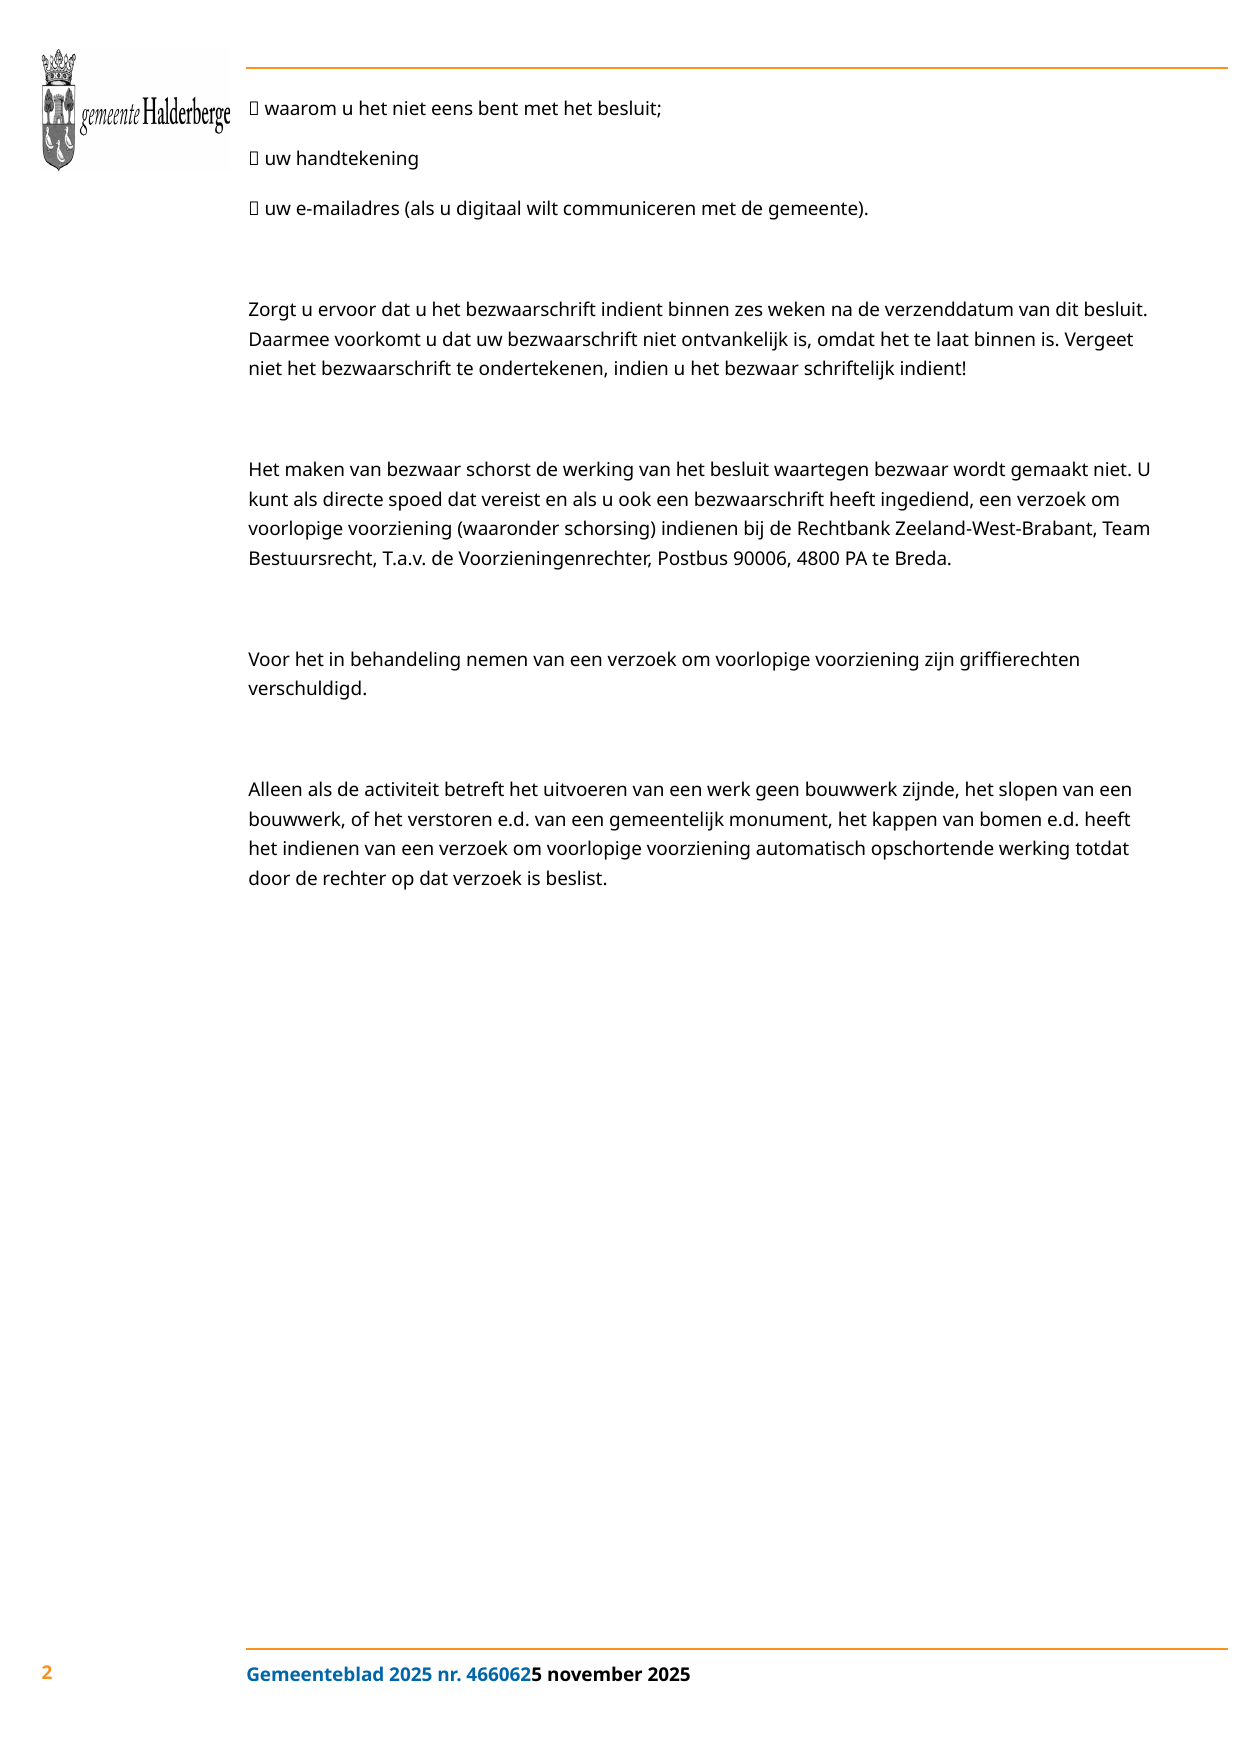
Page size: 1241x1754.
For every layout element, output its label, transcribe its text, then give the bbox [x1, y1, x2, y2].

picture [41, 47, 231, 172]
text  uw e-mailadres (als u digitaal wilt communiceren met de gemeente). [248, 196, 1152, 221]
text Het maken van bezwaar schorst de werking van het besluit waartegen bezwaar wordt gemaakt niet. U kunt als directe spoed dat vereist en als u ook een bezwaarschrift heeft ingediend, een verzoek om voorlopige voorziening (waaronder schorsing) indienen bij de Rechtbank Zeeland-West-Brabant, Team Bestuursrecht, T.a.v. de Voorzieningenrechter, Postbus 90006, 4800 PA te Breda. [248, 456, 1152, 571]
text Alleen als de activiteit betreft het uitvoeren van een werk geen bouwwerk zijnde, het slopen van een bouwwerk, of het verstoren e.d. van een gemeentelijk monument, het kappen van bomen e.d. heeft het indienen van een verzoek om voorlopige voorziening automatisch opschortende werking totdat door de rechter op dat verzoek is beslist. [248, 776, 1152, 891]
text Voor het in behandeling nemen van een verzoek om voorlopige voorziening zijn griffierechten verschuldigd. [248, 646, 1152, 701]
text Zorgt u ervoor dat u het bezwaarschrift indient binnen zes weken na de verzenddatum van dit besluit. Daarmee voorkomt u dat uw bezwaarschrift niet ontvankelijk is, omdat het te laat binnen is. Vergeet niet het bezwaarschrift te ondertekenen, indien u het bezwaar schriftelijk indient! [248, 296, 1152, 381]
text  waarom u het niet eens bent met het besluit; [248, 95, 1152, 121]
text  uw handtekening [248, 145, 1152, 171]
